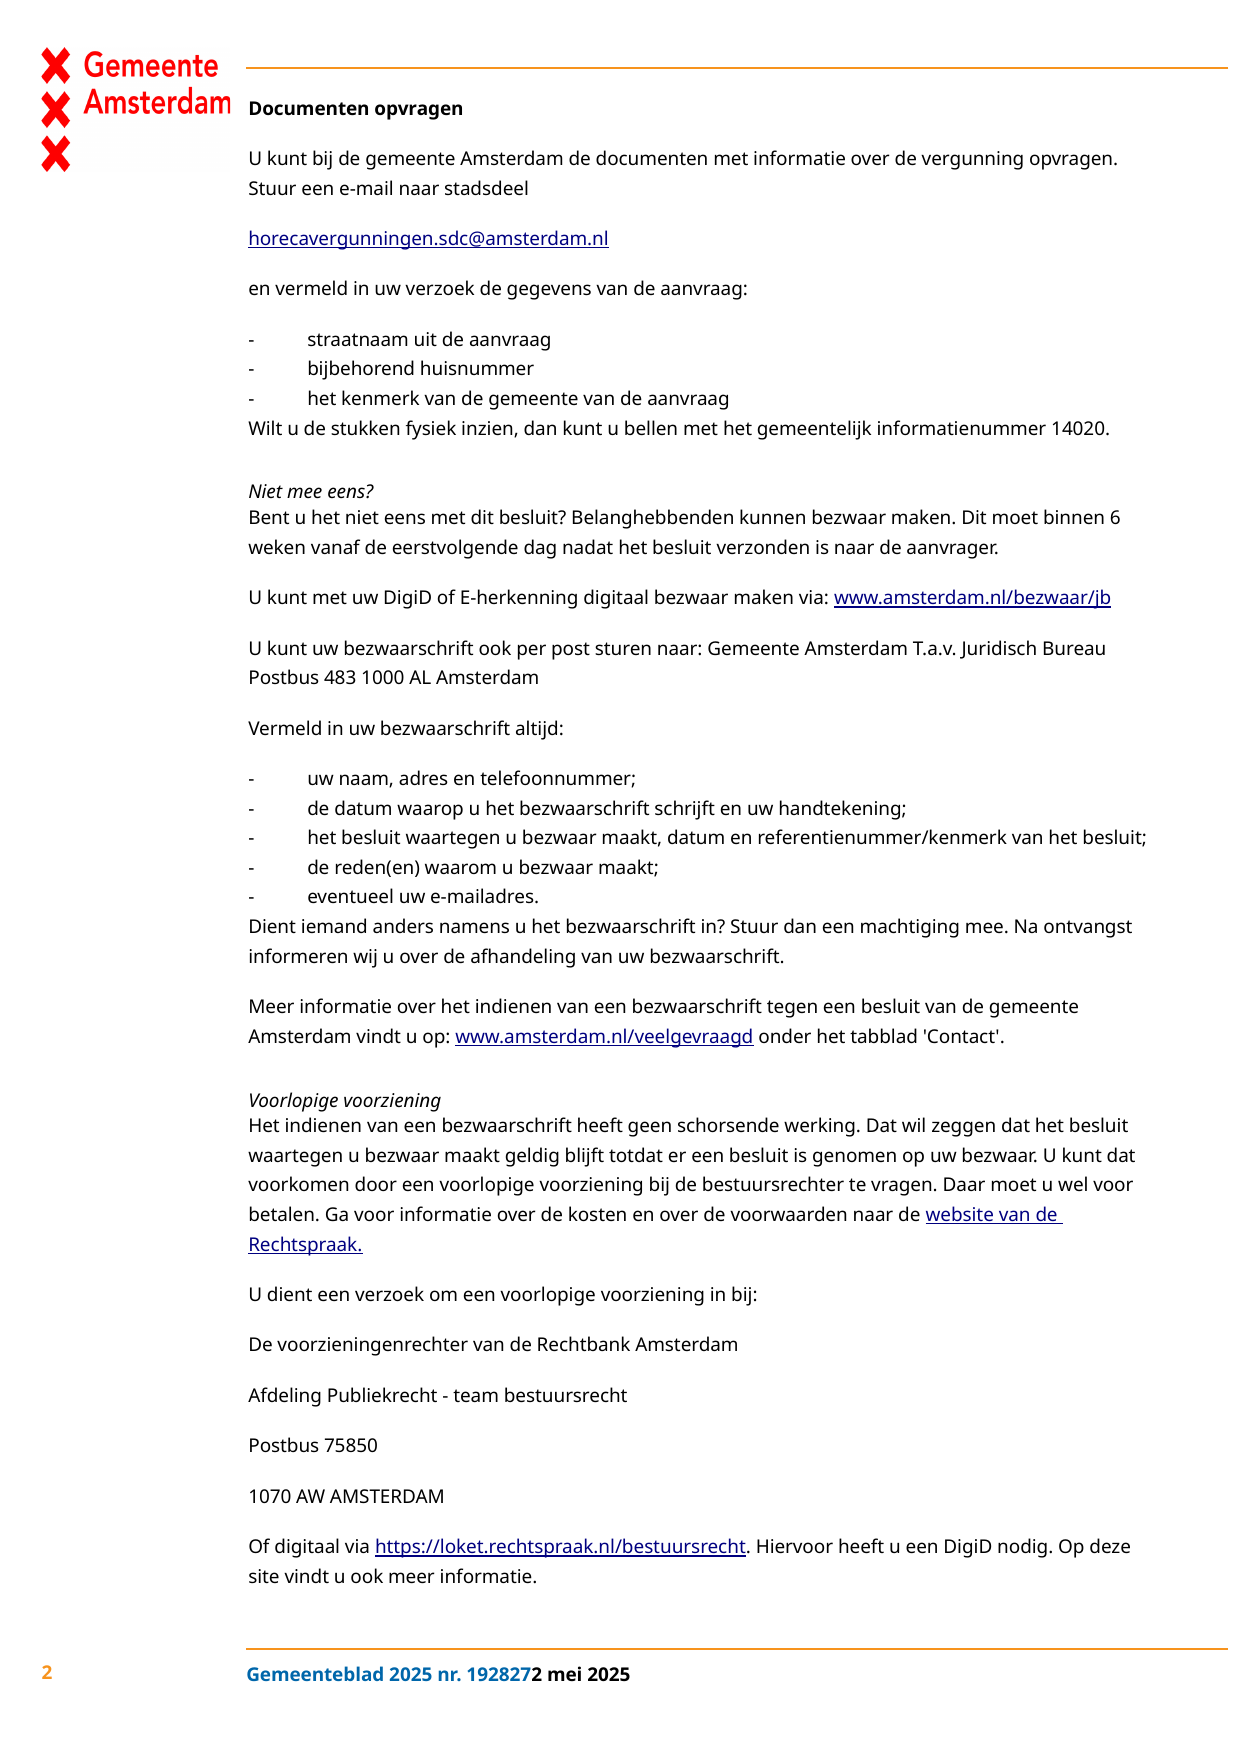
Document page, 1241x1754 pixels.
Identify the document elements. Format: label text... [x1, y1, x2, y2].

list bijbehorend huisnummer [248, 356, 1152, 381]
text U kunt uw bezwaarschrift ook per post sturen naar: Gemeente Amsterdam T.a.v. Juridisch Bureau Postbus 483 1000 AL Amsterdam [248, 635, 1152, 690]
list de datum waarop u het bezwaarschrift schrijft en uw handtekening; [248, 795, 1152, 821]
list uw naam, adres en telefoonnummer; [248, 765, 1152, 791]
text Het indienen van een bezwaarschrift heeft geen schorsende werking. Dat wil zeggen dat het besluit waartegen u bezwaar maakt geldig blijft totdat er een besluit is genomen op uw bezwaar. U kunt dat voorkomen door een voorlopige voorziening bij de bestuursrechter te vragen. Daar moet u wel voor betalen. Ga voor informatie over de kosten en over de voorwaarden naar de website van de Rechtspraak. [248, 1112, 1152, 1257]
text Postbus 75850 [248, 1432, 1152, 1458]
text horecavergunningen.sdc@amsterdam.nl [248, 225, 1152, 251]
text Bent u het niet eens met dit besluit? Belanghebbenden kunnen bezwaar maken. Dit moet binnen 6 weken vanaf de eerstvolgende dag nadat het besluit verzonden is naar de aanvrager. [248, 504, 1152, 560]
list het kenmerk van de gemeente van de aanvraag [248, 385, 1152, 411]
text 1070 AW AMSTERDAM [248, 1483, 1152, 1509]
list straatnaam uit de aanvraag [248, 326, 1152, 352]
list eventueel uw e-mailadres. [248, 884, 1152, 909]
text en vermeld in uw verzoek de gegevens van de aanvraag: [248, 276, 1152, 301]
text Niet mee eens? [248, 479, 1152, 504]
text Wilt u de stukken fysiek inzien, dan kunt u bellen met het gemeentelijk informatienummer 14020. [248, 415, 1152, 441]
text U dient een verzoek om een voorlopige voorziening in bij: [248, 1281, 1152, 1307]
text Of digitaal via https://loket.rechtspraak.nl/bestuursrecht. Hiervoor heeft u een DigiD nodig. Op deze site vindt u ook meer informatie. [248, 1533, 1152, 1589]
list het besluit waartegen u bezwaar maakt, datum en referentienummer/kenmerk van het besluit; [248, 824, 1152, 850]
text Documenten opvragen [248, 95, 1152, 121]
text Dient iemand anders namens u het bezwaarschrift in? Stuur dan een machtiging mee. Na ontvangst informeren wij u over de afhandeling van uw bezwaarschrift. [248, 913, 1152, 968]
picture [41, 47, 231, 172]
text De voorzieningenrechter van de Rechtbank Amsterdam [248, 1332, 1152, 1357]
text Vermeld in uw bezwaarschrift altijd: [248, 715, 1152, 741]
list de reden(en) waarom u bezwaar maakt; [248, 854, 1152, 880]
text Voorlopige voorziening [248, 1087, 1152, 1112]
text U kunt met uw DigiD of E-herkenning digitaal bezwaar maken via: www.amsterdam.nl/bezwaar/jb [248, 584, 1152, 610]
text U kunt bij de gemeente Amsterdam de documenten met informatie over de vergunning opvragen. Stuur een e-mail naar stadsdeel [248, 145, 1152, 201]
text Afdeling Publiekrecht - team bestuursrecht [248, 1382, 1152, 1408]
text Meer informatie over het indienen van een bezwaarschrift tegen een besluit van de gemeente Amsterdam vindt u op: www.amsterdam.nl/veelgevraagd onder het tabblad 'Contact'. [248, 993, 1152, 1048]
